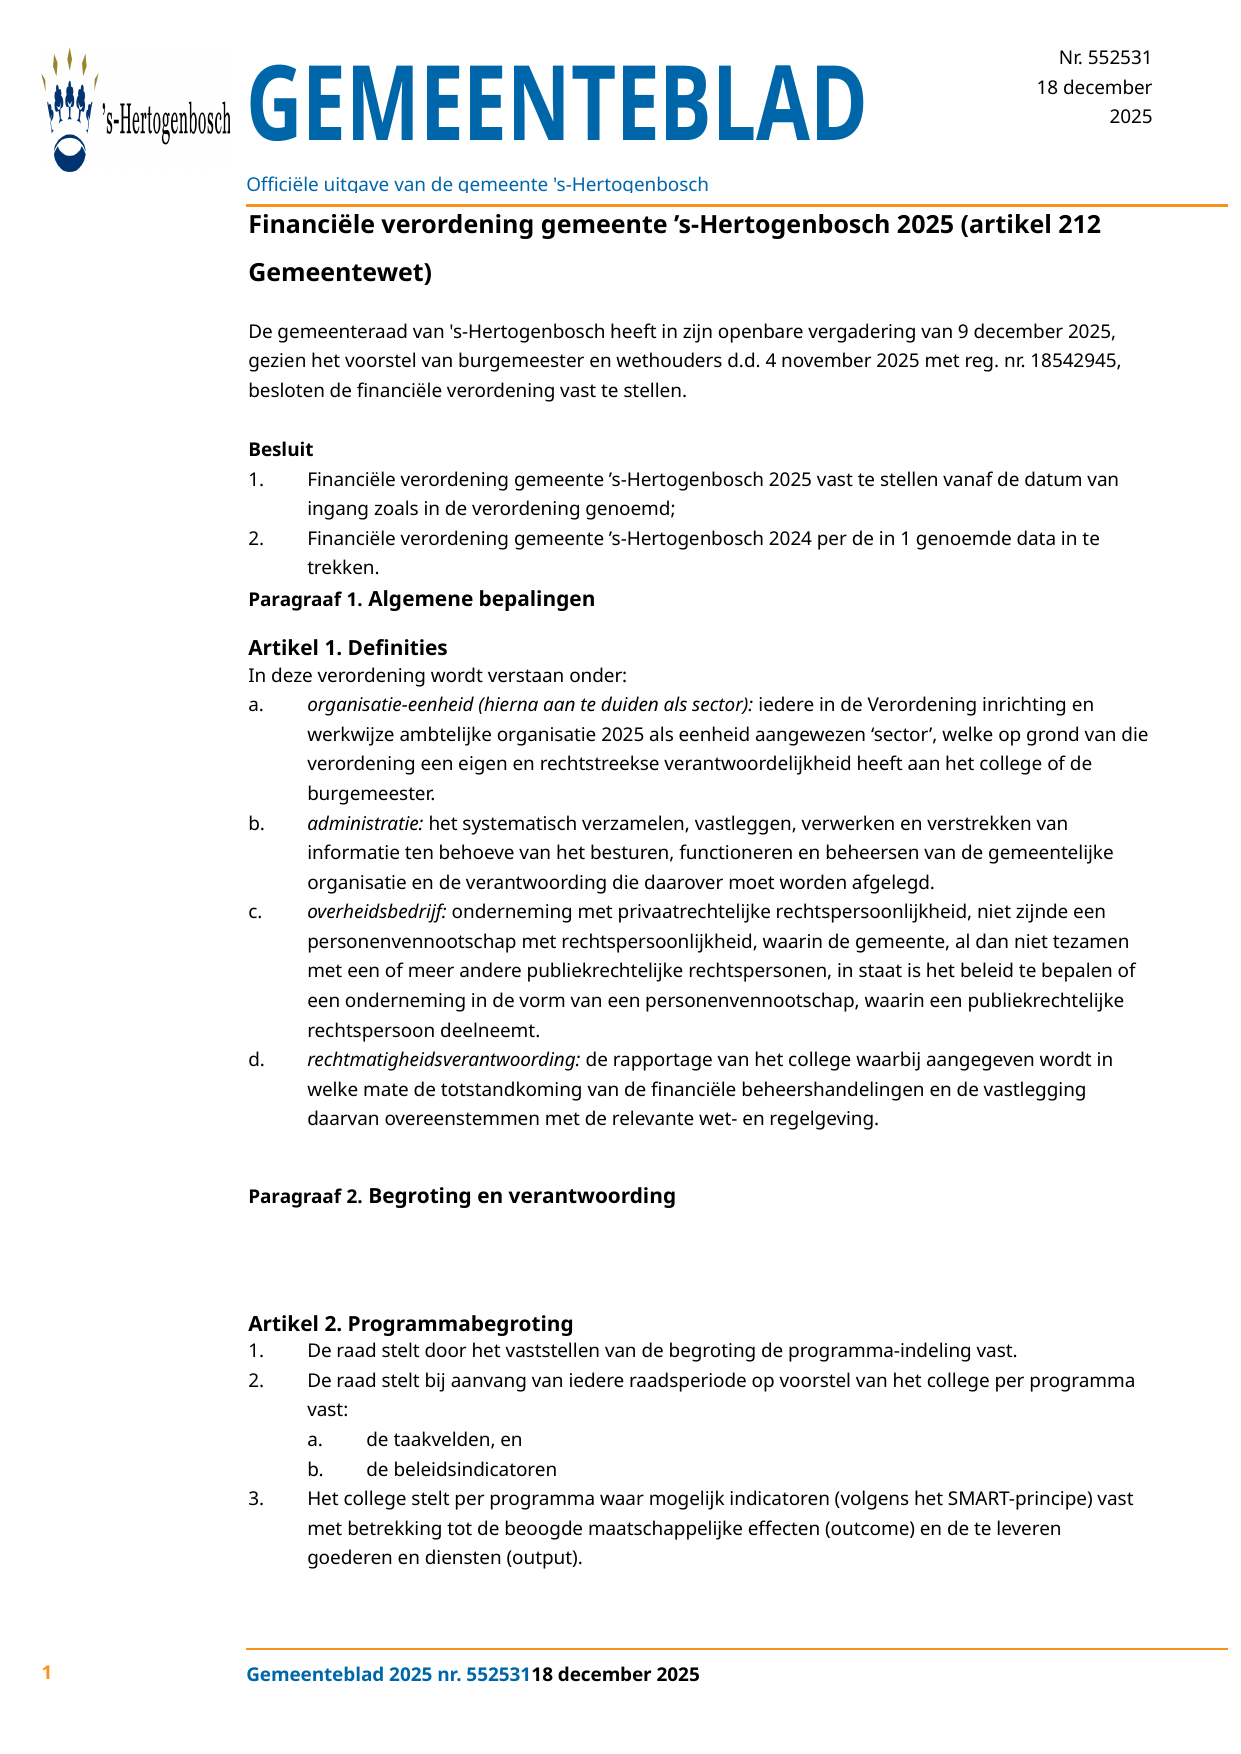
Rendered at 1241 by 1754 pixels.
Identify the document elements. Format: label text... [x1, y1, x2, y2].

text Besluit [248, 436, 1152, 462]
list organisatie-eenheid (hierna aan te duiden als sector): iedere in de Verordening inrichting en werkwijze ambtelijke organisatie 2025 als eenheid aangewezen ‘sector’, welke op grond van die verordening een eigen en rechtstreekse verantwoordelijkheid heeft aan het college of de burgemeester. [248, 691, 1152, 806]
list overheidsbedrijf: onderneming met privaatrechtelijke rechtspersoonlijkheid, niet zijnde een personenvennootschap met rechtspersoonlijkheid, waarin de gemeente, al dan niet tezamen met een of meer andere publiekrechtelijke rechtspersonen, in staat is het beleid te bepalen of een onderneming in de vorm van een personenvennootschap, waarin een publiekrechtelijke rechtspersoon deelneemt. [248, 898, 1152, 1043]
list Het college stelt per programma waar mogelijk indicatoren (volgens het SMART-principe) vast met betrekking tot de beoogde maatschappelijke effecten (outcome) en de te leveren goederen en diensten (output). [248, 1485, 1152, 1570]
list De raad stelt door het vaststellen van de begroting de programma-indeling vast. [248, 1337, 1152, 1363]
text In deze verordening wordt verstaan onder: [248, 662, 1152, 688]
text Paragraaf 2. Begroting en verantwoording [248, 1181, 1152, 1209]
list Financiële verordening gemeente ’s-Hertogenbosch 2025 vast te stellen vanaf de datum van ingang zoals in de verordening genoemd; [248, 466, 1152, 521]
list Financiële verordening gemeente ’s-Hertogenbosch 2024 per de in 1 genoemde data in te trekken. [248, 525, 1152, 580]
picture [41, 47, 231, 172]
list De raad stelt bij aanvang van iedere raadsperiode op voorstel van het college per programma vast: [248, 1367, 1152, 1422]
list de beleidsindicatoren [307, 1456, 1152, 1481]
text Financiële verordening gemeente ’s-Hertogenbosch 2025 (artikel 212 Gemeentewet) [248, 207, 1152, 288]
text De gemeenteraad van 's-Hertogenbosch heeft in zijn openbare vergadering van 9 december 2025, gezien het voorstel van burgemeester en wethouders d.d. 4 november 2025 met reg. nr. 18542945, besloten de financiële verordening vast te stellen. [248, 318, 1152, 403]
text Paragraaf 1. Algemene bepalingen [248, 584, 1152, 613]
list administratie: het systematisch verzamelen, vastleggen, verwerken en verstrekken van informatie ten behoeve van het besturen, functioneren en beheersen van de gemeentelijke organisatie en de verantwoording die daarover moet worden afgelegd. [248, 810, 1152, 895]
text Artikel 2. Programmabegroting [248, 1309, 1152, 1337]
list rechtmatigheidsverantwoording: de rapportage van het college waarbij aangegeven wordt in welke mate de totstandkoming van de financiële beheershandelingen en de vastlegging daarvan overeenstemmen met de relevante wet- en regelgeving. [248, 1046, 1152, 1131]
list de taakvelden, en [307, 1426, 1152, 1452]
text Artikel 1. Definities [248, 633, 1152, 662]
